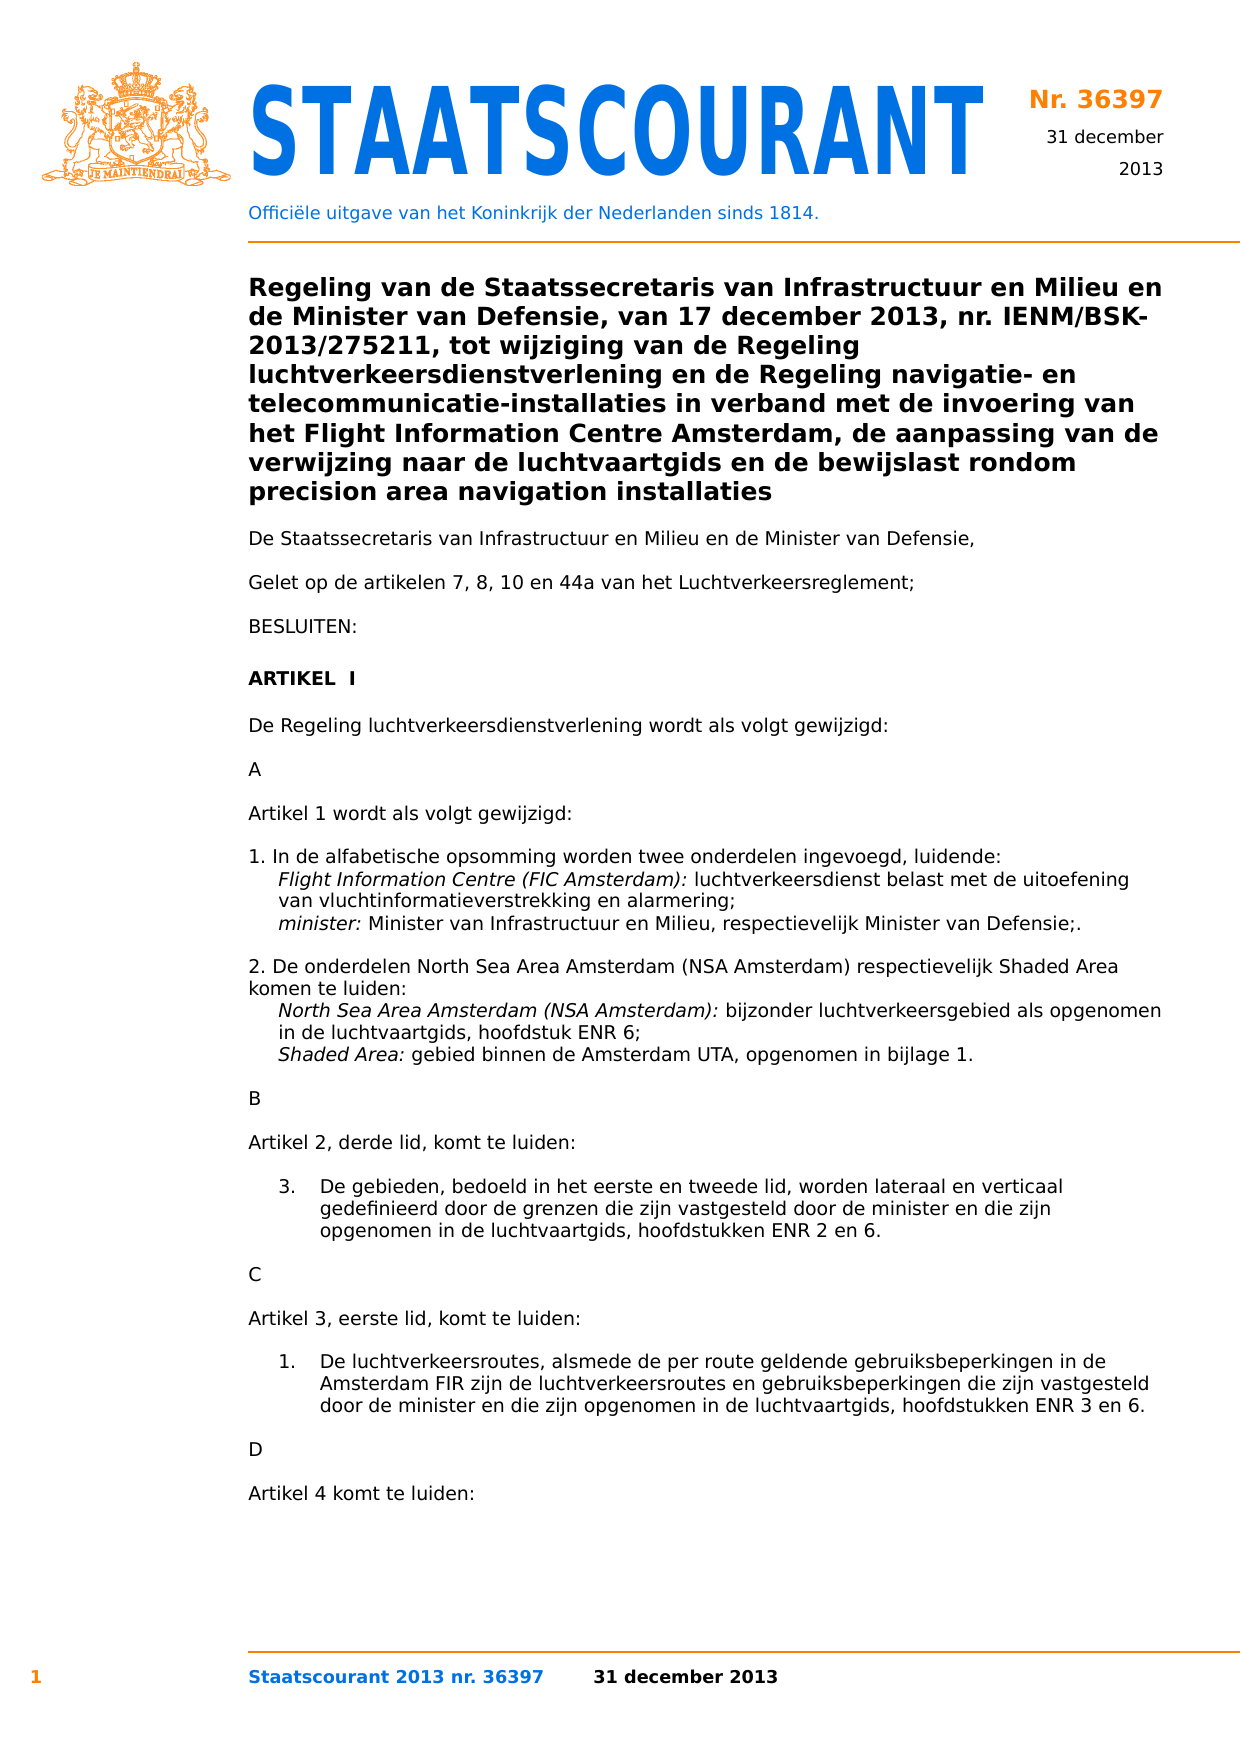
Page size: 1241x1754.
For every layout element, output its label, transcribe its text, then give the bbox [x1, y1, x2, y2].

text C [248, 1263, 1163, 1286]
table_header STAATSCOURANT [248, 62, 998, 203]
text Artikel 1 wordt als volgt gewijzigd: [248, 803, 1163, 824]
text 2. De onderdelen North Sea Area Amsterdam (NSA Amsterdam) respectievelijk Shaded Area komen te luiden: [248, 956, 1163, 1000]
text De Staatssecretaris van Infrastructuur en Milieu en de Minister van Defensie, [248, 528, 1163, 550]
text De Regeling luchtverkeersdienstverlening wordt als volgt gewijzigd: [248, 715, 1163, 737]
text B [248, 1088, 1163, 1110]
table_header Nr. 36397 [998, 62, 1240, 121]
text 3. De gebieden, bedoeld in het eerste en tweede lid, worden lateraal en verticaal gedefinieerd door de grenzen die zijn vastgesteld door de minister en die zijn opgenomen in de luchtvaartgids, hoofdstukken ENR 2 en 6. [278, 1176, 1163, 1242]
table_cell Officiële uitgave van het Koninkrijk der Nederlanden sinds 1814. [248, 203, 1240, 241]
table_header [25, 62, 248, 241]
text Flight Information Centre (FIC Amsterdam): luchtverkeersdienst belast met de uitoefening van vluchtinformatieverstrekking en alarmering; [278, 868, 1163, 912]
text Artikel 2, derde lid, komt te luiden: [248, 1132, 1163, 1154]
text Shaded Area: gebied binnen de Amsterdam UTA, opgenomen in bijlage 1. [278, 1044, 1163, 1066]
text 1. In de alfabetische opsomming worden twee onderdelen ingevoegd, luidende: [248, 846, 1163, 868]
text BESLUITEN: [248, 616, 1163, 638]
text D [248, 1439, 1163, 1461]
text minister: Minister van Infrastructuur en Milieu, respectievelijk Minister van Defensie;. [278, 912, 1163, 934]
text North Sea Area Amsterdam (NSA Amsterdam): bijzonder luchtverkeersgebied als opgenomen in de luchtvaartgids, hoofdstuk ENR 6; [278, 1000, 1163, 1044]
text Artikel 4 komt te luiden: [248, 1483, 1163, 1505]
text 1. De luchtverkeersroutes, alsmede de per route geldende gebruiksbeperkingen in de Amsterdam FIR zijn de luchtverkeersroutes en gebruiksbeperkingen die zijn vastgesteld door de minister en die zijn opgenomen in de luchtvaartgids, hoofdstukken ENR 3 en 6. [278, 1351, 1163, 1417]
table_cell 31 december [998, 121, 1240, 153]
picture [41, 62, 231, 186]
text Artikel 3, eerste lid, komt te luiden: [248, 1307, 1163, 1329]
text Gelet op de artikelen 7, 8, 10 en 44a van het Luchtverkeersreglement; [248, 572, 1163, 594]
table_cell 2013 [998, 153, 1240, 203]
subtitle Regeling van de Staatssecretaris van Infrastructuur en Milieu en de Minister van Defensie, van 17 december 2013, nr. IENM/BSK-2013/275211, tot wijziging van de Regeling luchtverkeersdienstverlening en de Regeling navigatie- en telecommunicatie-installaties in verband met de invoering van het Flight Information Centre Amsterdam, de aanpassing van de verwijzing naar de luchtvaartgids en de bewijslast rondom precision area navigation installaties [248, 273, 1163, 506]
subtitle ARTIKEL I [248, 668, 1163, 690]
text A [248, 759, 1163, 781]
